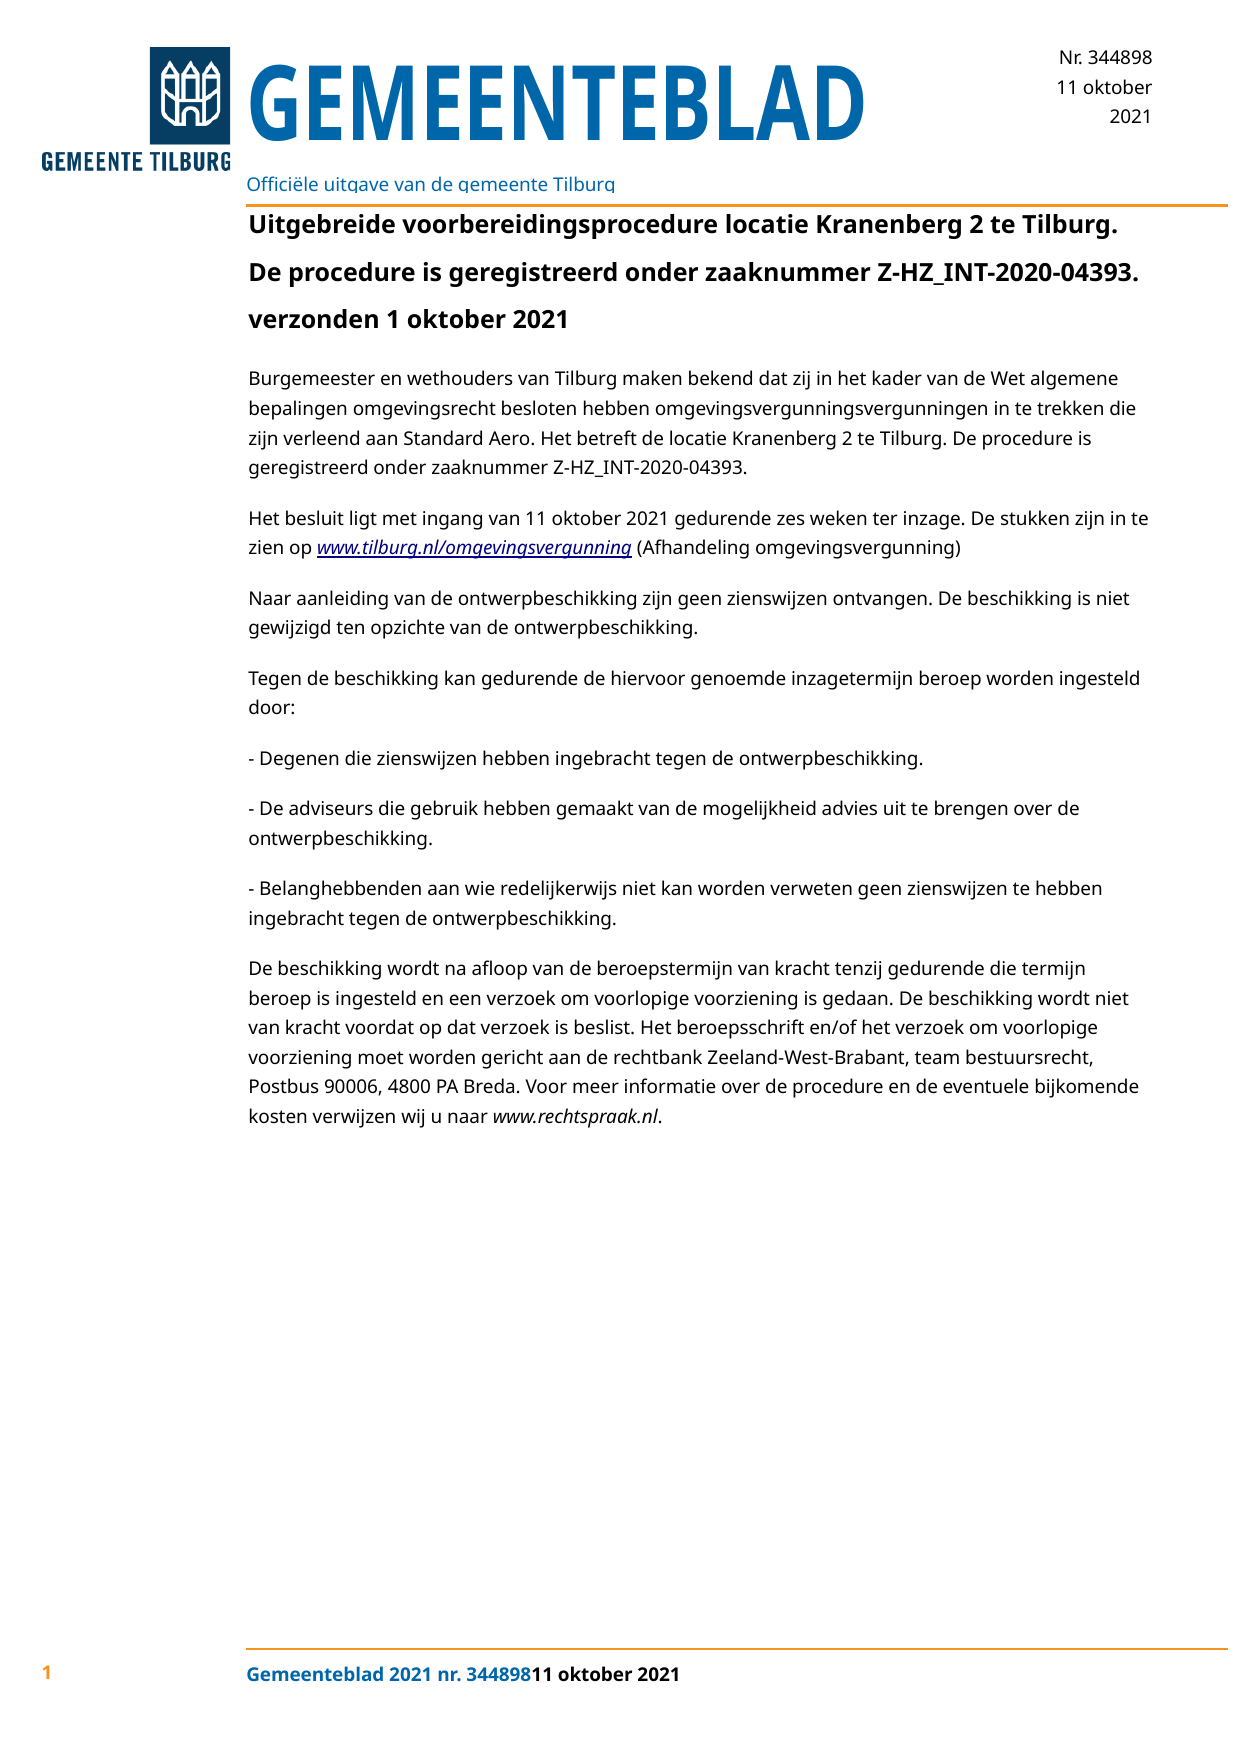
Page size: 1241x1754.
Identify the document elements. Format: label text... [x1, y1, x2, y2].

text - De adviseurs die gebruik hebben gemaakt van de mogelijkheid advies uit te brengen over de ontwerpbeschikking. [248, 795, 1152, 850]
text De beschikking wordt na afloop van de beroepstermijn van kracht tenzij gedurende die termijn beroep is ingesteld en een verzoek om voorlopige voorziening is gedaan. De beschikking wordt niet van kracht voordat op dat verzoek is beslist. Het beroepsschrift en/of het verzoek om voorlopige voorziening moet worden gericht aan de rechtbank Zeeland-West-Brabant, team bestuursrecht, Postbus 90006, 4800 PA Breda. Voor meer informatie over de procedure en de eventuele bijkomende kosten verwijzen wij u naar www.rechtspraak.nl. [248, 955, 1152, 1129]
text Tegen de beschikking kan gedurende de hiervoor genoemde inzagetermijn beroep worden ingesteld door: [248, 665, 1152, 720]
text Uitgebreide voorbereidingsprocedure locatie Kranenberg 2 te Tilburg. De procedure is geregistreerd onder zaaknummer Z-HZ_INT-2020-04393. verzonden 1 oktober 2021 [248, 207, 1152, 336]
text Naar aanleiding van de ontwerpbeschikking zijn geen zienswijzen ontvangen. De beschikking is niet gewijzigd ten opzichte van de ontwerpbeschikking. [248, 585, 1152, 640]
text Het besluit ligt met ingang van 11 oktober 2021 gedurende zes weken ter inzage. De stukken zijn in te zien op www.tilburg.nl/omgevingsvergunning (Afhandeling omgevingsvergunning) [248, 505, 1152, 560]
text Burgemeester en wethouders van Tilburg maken bekend dat zij in het kader van de Wet algemene bepalingen omgevingsrecht besloten hebben omgevingsvergunningsvergunningen in te trekken die zijn verleend aan Standard Aero. Het betreft de locatie Kranenberg 2 te Tilburg. De procedure is geregistreerd onder zaaknummer Z-HZ_INT-2020-04393. [248, 366, 1152, 480]
picture [41, 47, 231, 172]
text - Belanghebbenden aan wie redelijkerwijs niet kan worden verweten geen zienswijzen te hebben ingebracht tegen de ontwerpbeschikking. [248, 875, 1152, 930]
text - Degenen die zienswijzen hebben ingebracht tegen de ontwerpbeschikking. [248, 745, 1152, 770]
